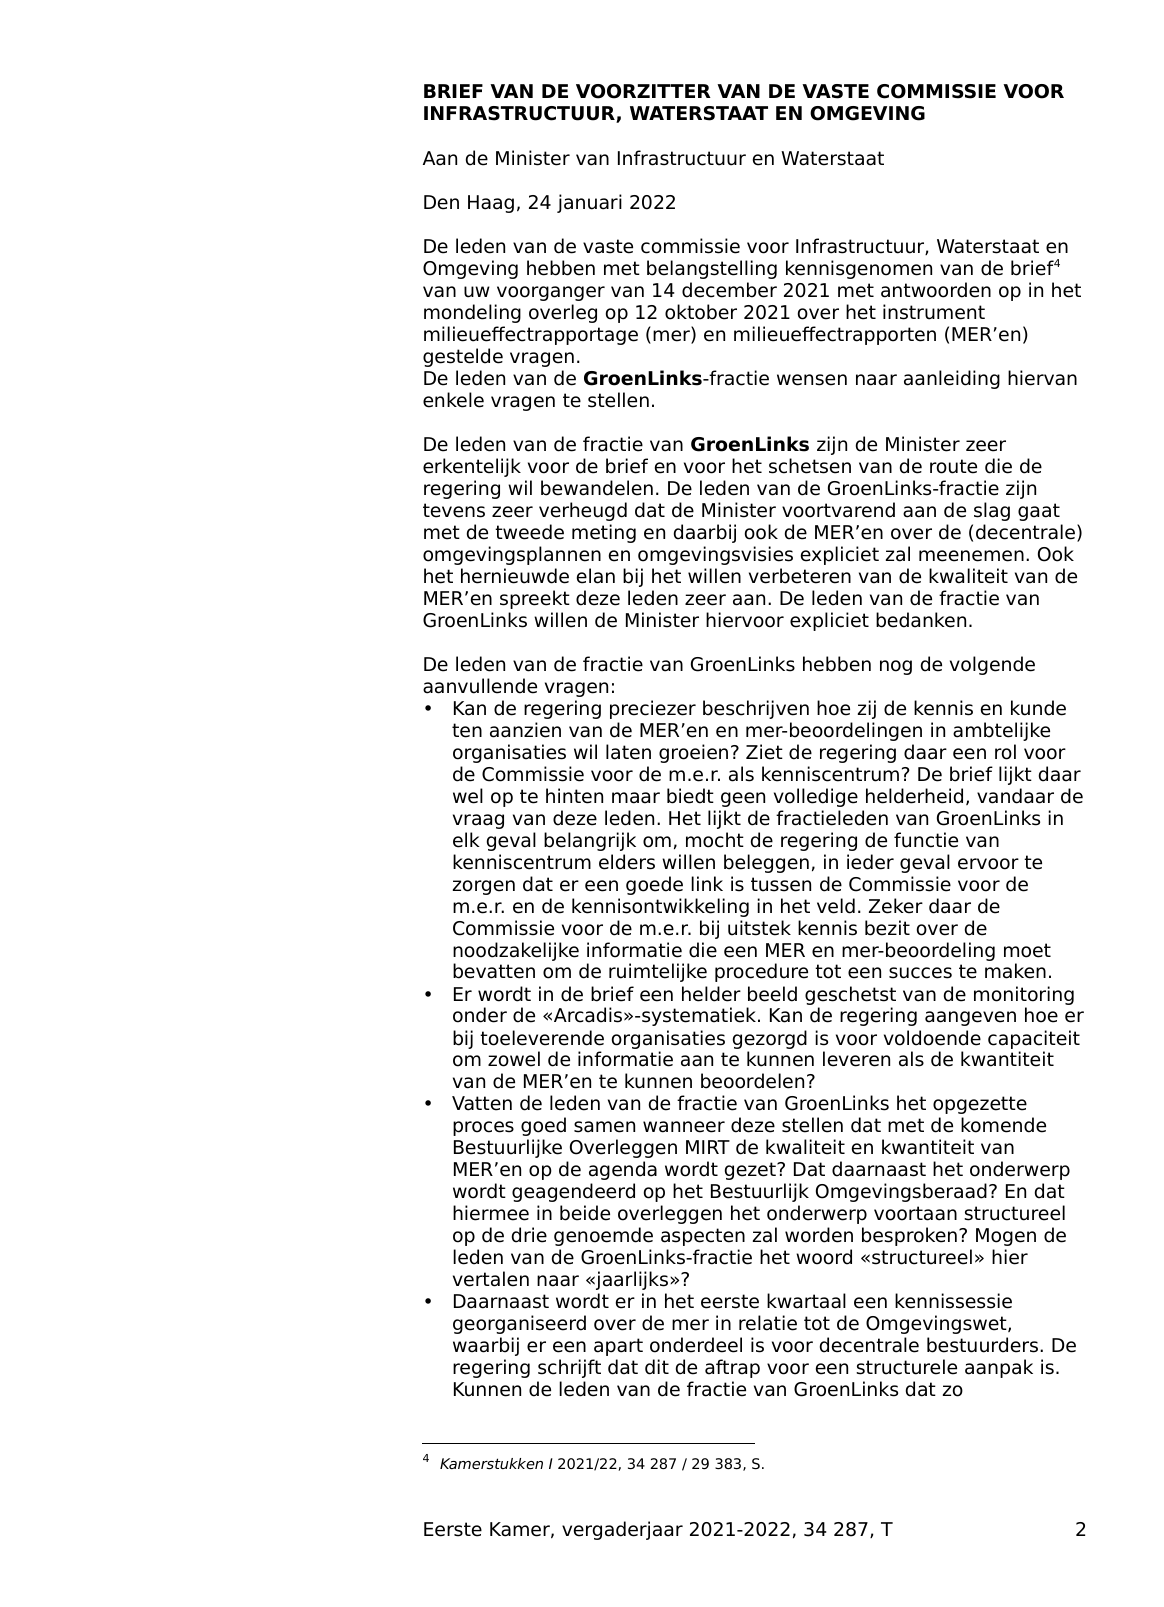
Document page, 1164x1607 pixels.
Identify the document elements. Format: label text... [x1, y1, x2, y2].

text Kamerstukken I 2021/22, 34 287 / 29 383, S. [422, 1452, 1087, 1474]
text • Er wordt in de brief een helder beeld geschetst van de monitoring onder de «Arcadis»-systematiek. Kan de regering aangeven hoe er bij toeleverende organisaties gezorgd is voor voldoende capaciteit om zowel de informatie aan te kunnen leveren als de kwantiteit van de MER’en te kunnen beoordelen? [422, 983, 1087, 1093]
text • Vatten de leden van de fractie van GroenLinks het opgezette proces goed samen wanneer deze stellen dat met de komende Bestuurlijke Overleggen MIRT de kwaliteit en kwantiteit van MER’en op de agenda wordt gezet? Dat daarnaast het onderwerp wordt geagendeerd op het Bestuurlijk Omgevingsberaad? En dat hiermee in beide overleggen het onderwerp voortaan structureel op de drie genoemde aspecten zal worden besproken? Mogen de leden van de GroenLinks-fractie het woord «structureel» hier vertalen naar «jaarlijks»? [422, 1093, 1087, 1291]
text De leden van de fractie van GroenLinks hebben nog de volgende aanvullende vragen: [422, 654, 1087, 698]
text De leden van de GroenLinks-fractie wensen naar aanleiding hiervan enkele vragen te stellen. [422, 368, 1087, 412]
text Den Haag, 24 januari 2022 [422, 192, 1087, 213]
text • Kan de regering preciezer beschrijven hoe zij de kennis en kunde ten aanzien van de MER’en en mer-beoordelingen in ambtelijke organisaties wil laten groeien? Ziet de regering daar een rol voor de Commissie voor de m.e.r. als kenniscentrum? De brief lijkt daar wel op te hinten maar biedt geen volledige helderheid, vandaar de vraag van deze leden. Het lijkt de fractieleden van GroenLinks in elk geval belangrijk om, mocht de regering de functie van kenniscentrum elders willen beleggen, in ieder geval ervoor te zorgen dat er een goede link is tussen de Commissie voor de m.e.r. en de kennisontwikkeling in het veld. Zeker daar de Commissie voor de m.e.r. bij uitstek kennis bezit over de noodzakelijke informatie die een MER en mer-beoordeling moet bevatten om de ruimtelijke procedure tot een succes te maken. [422, 698, 1087, 983]
text De leden van de vaste commissie voor Infrastructuur, Waterstaat en Omgeving hebben met belangstelling kennisgenomen van de brief van uw voorganger van 14 december 2021 met antwoorden op in het mondeling overleg op 12 oktober 2021 over het instrument milieueffectrapportage (mer) en milieueffectrapporten (MER’en) gestelde vragen. [422, 236, 1087, 368]
text De leden van de fractie van GroenLinks zijn de Minister zeer erkentelijk voor de brief en voor het schetsen van de route die de regering wil bewandelen. De leden van de GroenLinks-fractie zijn tevens zeer verheugd dat de Minister voortvarend aan de slag gaat met de tweede meting en daarbij ook de MER’en over de (decentrale) omgevingsplannen en omgevingsvisies expliciet zal meenemen. Ook het hernieuwde elan bij het willen verbeteren van de kwaliteit van de MER’en spreekt deze leden zeer aan. De leden van de fractie van GroenLinks willen de Minister hiervoor expliciet bedanken. [422, 434, 1087, 632]
text • Daarnaast wordt er in het eerste kwartaal een kennissessie georganiseerd over de mer in relatie tot de Omgevingswet, waarbij er een apart onderdeel is voor decentrale bestuurders. De regering schrijft dat dit de aftrap voor een structurele aanpak is. Kunnen de leden van de fractie van GroenLinks dat zo [422, 1291, 1087, 1401]
subtitle BRIEF VAN DE VOORZITTER VAN DE VASTE COMMISSIE VOOR INFRASTRUCTUUR, WATERSTAAT EN OMGEVING [422, 81, 1087, 125]
text Aan de Minister van Infrastructuur en Waterstaat [422, 147, 1087, 169]
